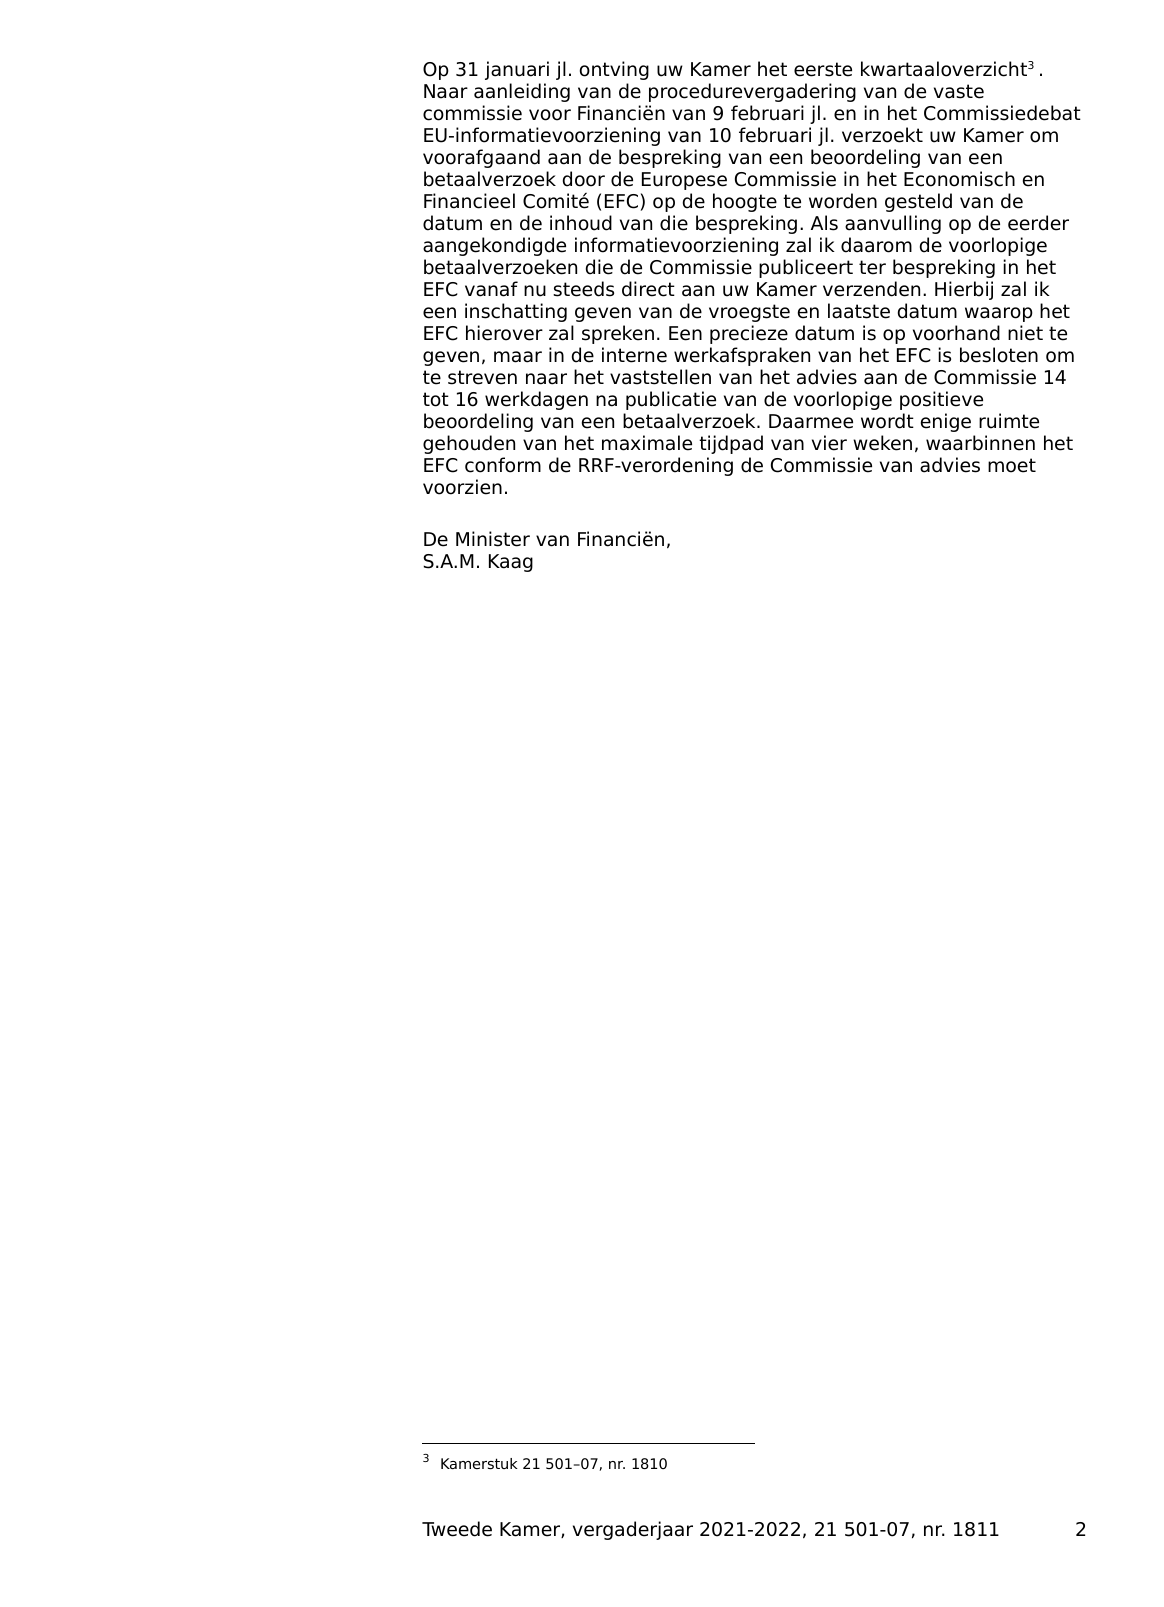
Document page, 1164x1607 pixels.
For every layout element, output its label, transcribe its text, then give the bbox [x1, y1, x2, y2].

text Kamerstuk 21 501–07, nr. 1810 [422, 1452, 1087, 1474]
text De Minister van Financiën, S.A.M. Kaag [422, 529, 1087, 573]
text Op 31 januari jl. ontving uw Kamer het eerste kwartaaloverzicht. Naar aanleiding van de procedurevergadering van de vaste commissie voor Financiën van 9 februari jl. en in het Commissiedebat EU-informatievoorziening van 10 februari jl. verzoekt uw Kamer om voorafgaand aan de bespreking van een beoordeling van een betaalverzoek door de Europese Commissie in het Economisch en Financieel Comité (EFC) op de hoogte te worden gesteld van de datum en de inhoud van die bespreking. Als aanvulling op de eerder aangekondigde informatievoorziening zal ik daarom de voorlopige betaalverzoeken die de Commissie publiceert ter bespreking in het EFC vanaf nu steeds direct aan uw Kamer verzenden. Hierbij zal ik een inschatting geven van de vroegste en laatste datum waarop het EFC hierover zal spreken. Een precieze datum is op voorhand niet te geven, maar in de interne werkafspraken van het EFC is besloten om te streven naar het vaststellen van het advies aan de Commissie 14 tot 16 werkdagen na publicatie van de voorlopige positieve beoordeling van een betaalverzoek. Daarmee wordt enige ruimte gehouden van het maximale tijdpad van vier weken, waarbinnen het EFC conform de RRF-verordening de Commissie van advies moet voorzien. [422, 59, 1087, 499]
